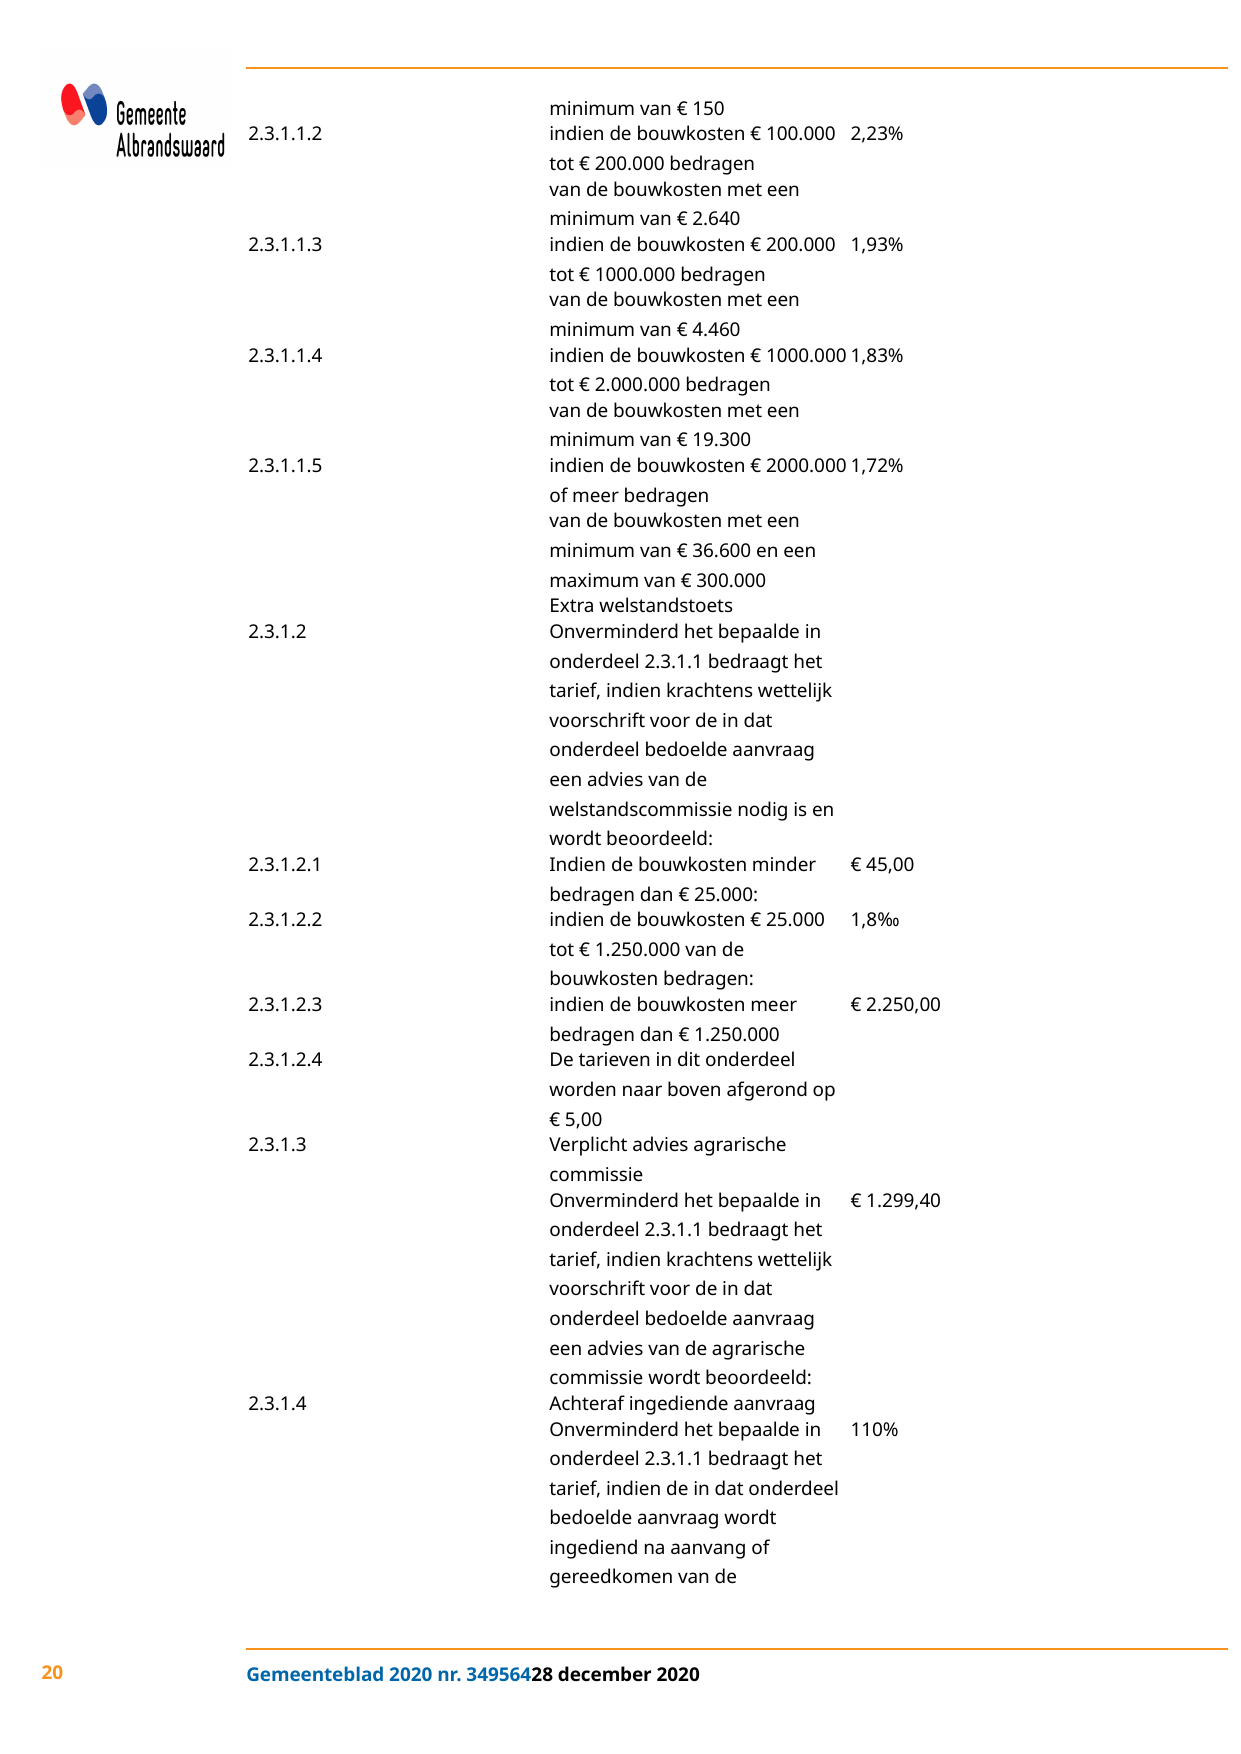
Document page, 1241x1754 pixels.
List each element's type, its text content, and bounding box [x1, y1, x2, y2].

table_cell indien de bouwkosten € 25.000 tot € 1.250.000 van de bouwkosten bedragen: [549, 906, 850, 991]
table_cell [850, 397, 1152, 452]
table_cell [248, 95, 549, 121]
table_cell 2.3.1.2 [248, 618, 549, 851]
table_cell [248, 286, 549, 342]
table_cell 1,8‰ [850, 906, 1152, 991]
table_cell € 1.299,40 [850, 1187, 1152, 1390]
table_cell [850, 176, 1152, 231]
table_cell 2.3.1.4 [248, 1390, 549, 1416]
table_cell [850, 593, 1152, 618]
table_cell Achteraf ingediende aanvraag [549, 1390, 850, 1416]
table_cell indien de bouwkosten € 100.000 tot € 200.000 bedragen [549, 121, 850, 176]
table_cell De tarieven in dit onderdeel worden naar boven afgerond op € 5,00 [549, 1047, 850, 1132]
table_cell [248, 593, 549, 618]
table_cell 2.3.1.2.4 [248, 1047, 549, 1132]
table_cell € 45,00 [850, 851, 1152, 906]
table_cell indien de bouwkosten meer bedragen dan € 1.250.000 [549, 991, 850, 1047]
table_cell [850, 95, 1152, 121]
table_cell 2.3.1.2.3 [248, 991, 549, 1047]
table_cell van de bouwkosten met een minimum van € 19.300 [549, 397, 850, 452]
table_cell [248, 1187, 549, 1390]
table_cell indien de bouwkosten € 2000.000 of meer bedragen [549, 453, 850, 508]
table_cell Verplicht advies agrarische commissie [549, 1132, 850, 1187]
table_cell minimum van € 150 [549, 95, 850, 121]
table_cell 110% [850, 1416, 1152, 1589]
table_cell 2,23% [850, 121, 1152, 176]
table_cell [850, 1390, 1152, 1416]
table_cell [850, 1132, 1152, 1187]
table_cell 1,72% [850, 453, 1152, 508]
table_cell 2.3.1.2.1 [248, 851, 549, 906]
table_cell Extra welstandstoets [549, 593, 850, 618]
table_cell Onverminderd het bepaalde in onderdeel 2.3.1.1 bedraagt het tarief, indien krachtens wettelijk voorschrift voor de in dat onderdeel bedoelde aanvraag een advies van de welstandscommissie nodig is en wordt beoordeeld: [549, 618, 850, 851]
table_cell 1,93% [850, 231, 1152, 286]
table_cell [248, 508, 549, 593]
table_cell [850, 508, 1152, 593]
table_cell van de bouwkosten met een minimum van € 36.600 en een maximum van € 300.000 [549, 508, 850, 593]
table_cell 2.3.1.3 [248, 1132, 549, 1187]
table_cell € 2.250,00 [850, 991, 1152, 1047]
table_cell [850, 286, 1152, 342]
table_cell 2.3.1.1.5 [248, 453, 549, 508]
table_cell indien de bouwkosten € 1000.000 tot € 2.000.000 bedragen [549, 342, 850, 397]
table_cell [850, 618, 1152, 851]
table_cell [850, 1047, 1152, 1132]
table_cell 2.3.1.2.2 [248, 906, 549, 991]
table_cell [248, 176, 549, 231]
table_cell indien de bouwkosten € 200.000 tot € 1000.000 bedragen [549, 231, 850, 286]
table_cell Onverminderd het bepaalde in onderdeel 2.3.1.1 bedraagt het tarief, indien krachtens wettelijk voorschrift voor de in dat onderdeel bedoelde aanvraag een advies van de agrarische commissie wordt beoordeeld: [549, 1187, 850, 1390]
table_cell van de bouwkosten met een minimum van € 2.640 [549, 176, 850, 231]
table_cell Onverminderd het bepaalde in onderdeel 2.3.1.1 bedraagt het tarief, indien de in dat onderdeel bedoelde aanvraag wordt ingediend na aanvang of gereedkomen van de [549, 1416, 850, 1589]
table_cell 2.3.1.1.4 [248, 342, 549, 397]
table_cell van de bouwkosten met een minimum van € 4.460 [549, 286, 850, 342]
table_cell 2.3.1.1.2 [248, 121, 549, 176]
table_cell 1,83% [850, 342, 1152, 397]
table_cell Indien de bouwkosten minder bedragen dan € 25.000: [549, 851, 850, 906]
table_cell [248, 397, 549, 452]
table_cell [248, 1416, 549, 1589]
table_cell 2.3.1.1.3 [248, 231, 549, 286]
picture [41, 47, 231, 172]
